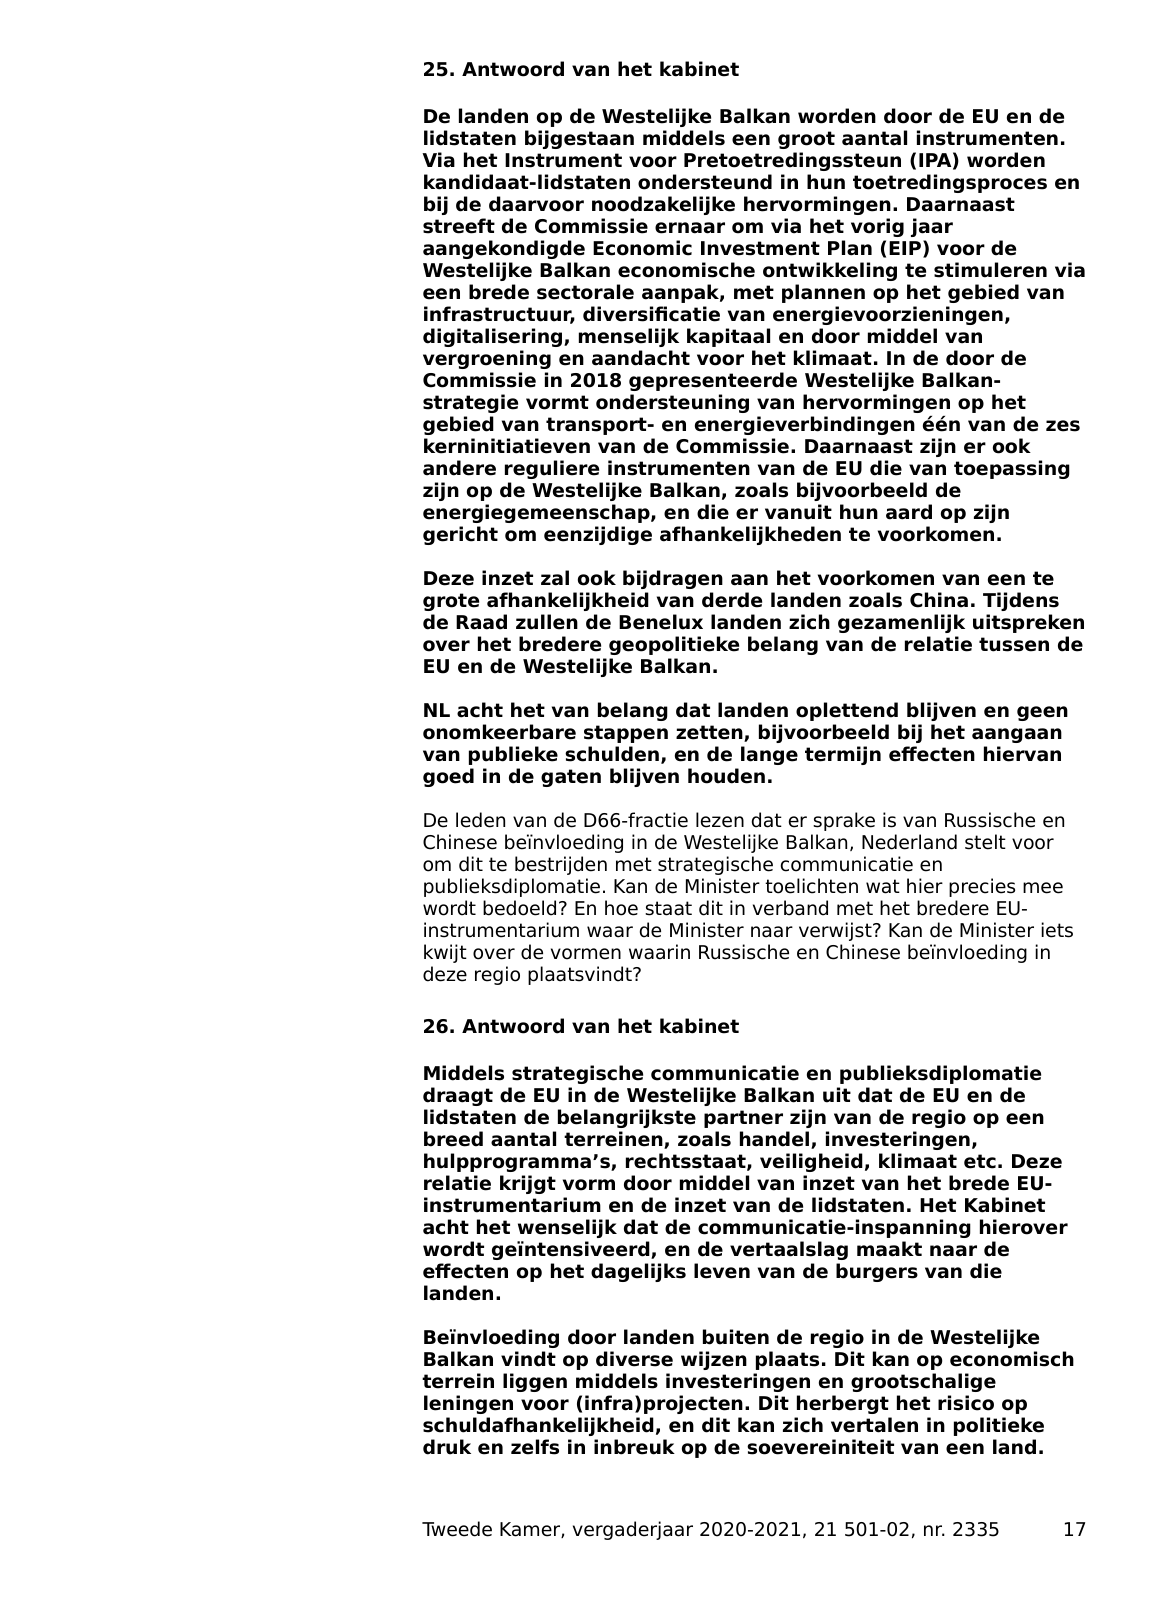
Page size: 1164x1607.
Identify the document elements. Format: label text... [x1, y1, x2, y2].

text Beïnvloeding door landen buiten de regio in de Westelijke Balkan vindt op diverse wijzen plaats. Dit kan op economisch terrein liggen middels investeringen en grootschalige leningen voor (infra)projecten. Dit herbergt het risico op schuldafhankelijkheid, en dit kan zich vertalen in politieke druk en zelfs in inbreuk op de soevereiniteit van een land. [422, 1327, 1087, 1459]
text Middels strategische communicatie en publieksdiplomatie draagt de EU in de Westelijke Balkan uit dat de EU en de lidstaten de belangrijkste partner zijn van de regio op een breed aantal terreinen, zoals handel, investeringen, hulpprogramma’s, rechtsstaat, veiligheid, klimaat etc. Deze relatie krijgt vorm door middel van inzet van het brede EU-instrumentarium en de inzet van de lidstaten. Het Kabinet acht het wenselijk dat de communicatie-inspanning hierover wordt geïntensiveerd, en de vertaalslag maakt naar de effecten op het dagelijks leven van de burgers van die landen. [422, 1063, 1087, 1304]
subtitle 26. Antwoord van het kabinet [422, 1016, 1087, 1038]
subtitle 25. Antwoord van het kabinet [422, 59, 1087, 81]
text De leden van de D66-fractie lezen dat er sprake is van Russische en Chinese beïnvloeding in de Westelijke Balkan, Nederland stelt voor om dit te bestrijden met strategische communicatie en publieksdiplomatie. Kan de Minister toelichten wat hier precies mee wordt bedoeld? En hoe staat dit in verband met het bredere EU-instrumentarium waar de Minister naar verwijst? Kan de Minister iets kwijt over de vormen waarin Russische en Chinese beïnvloeding in deze regio plaatsvindt? [422, 810, 1087, 986]
text De landen op de Westelijke Balkan worden door de EU en de lidstaten bijgestaan middels een groot aantal instrumenten. Via het Instrument voor Pretoetredingssteun (IPA) worden kandidaat-lidstaten ondersteund in hun toetredingsproces en bij de daarvoor noodzakelijke hervormingen. Daarnaast streeft de Commissie ernaar om via het vorig jaar aangekondigde Economic Investment Plan (EIP) voor de Westelijke Balkan economische ontwikkeling te stimuleren via een brede sectorale aanpak, met plannen op het gebied van infrastructuur, diversificatie van energievoorzieningen, digitalisering, menselijk kapitaal en door middel van vergroening en aandacht voor het klimaat. In de door de Commissie in 2018 gepresenteerde Westelijke Balkan-strategie vormt ondersteuning van hervormingen op het gebied van transport- en energieverbindingen één van de zes kerninitiatieven van de Commissie. Daarnaast zijn er ook andere reguliere instrumenten van de EU die van toepassing zijn op de Westelijke Balkan, zoals bijvoorbeeld de energiegemeenschap, en die er vanuit hun aard op zijn gericht om eenzijdige afhankelijkheden te voorkomen. [422, 106, 1087, 546]
text NL acht het van belang dat landen oplettend blijven en geen onomkeerbare stappen zetten, bijvoorbeeld bij het aangaan van publieke schulden, en de lange termijn effecten hiervan goed in de gaten blijven houden. [422, 700, 1087, 788]
text Deze inzet zal ook bijdragen aan het voorkomen van een te grote afhankelijkheid van derde landen zoals China. Tijdens de Raad zullen de Benelux landen zich gezamenlijk uitspreken over het bredere geopolitieke belang van de relatie tussen de EU en de Westelijke Balkan. [422, 568, 1087, 678]
